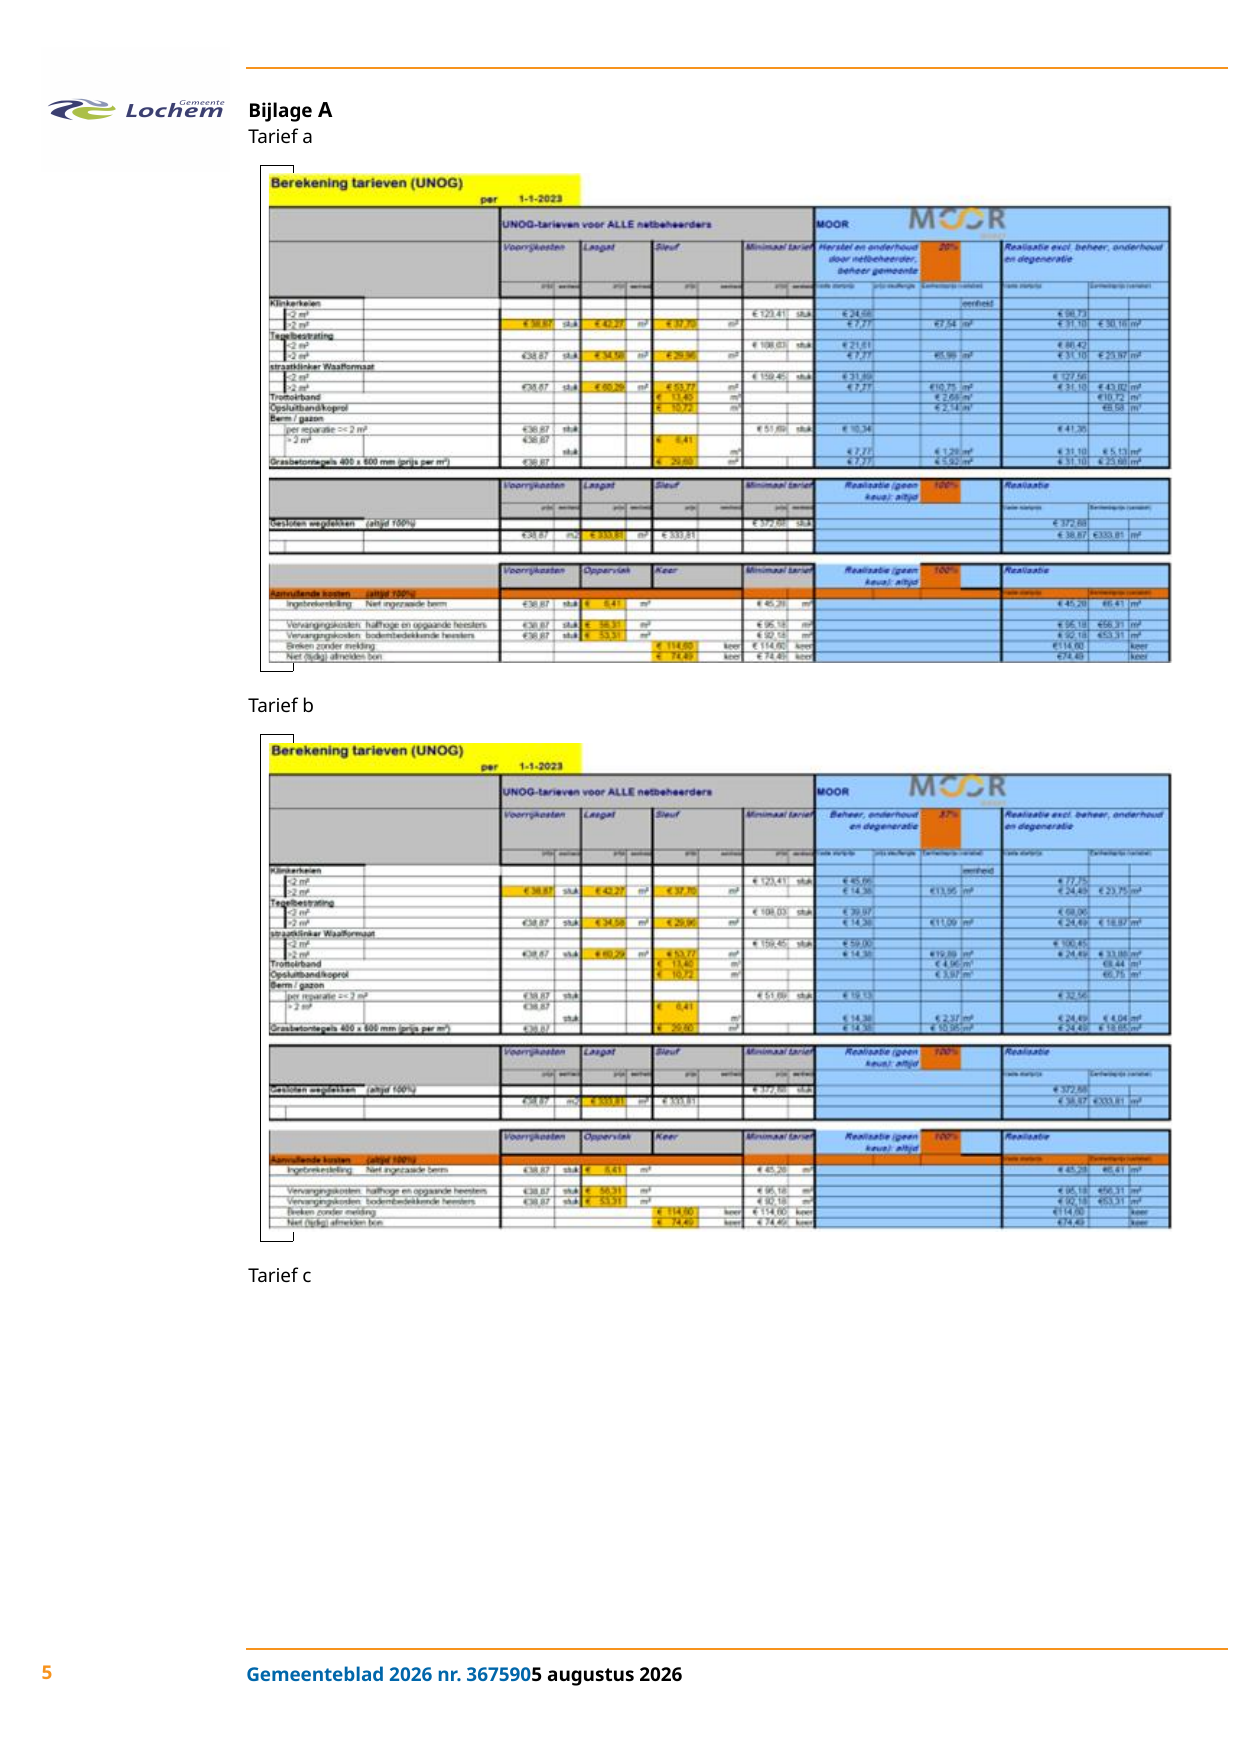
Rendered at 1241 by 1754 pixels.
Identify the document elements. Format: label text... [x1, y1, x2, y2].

picture [268, 173, 1173, 663]
text Tarief c [248, 1262, 1152, 1288]
picture [41, 47, 231, 172]
text Tarief b [248, 693, 1152, 718]
text Bijlage A [248, 95, 1152, 123]
text Tarief a [248, 123, 1152, 149]
picture [268, 743, 1173, 1232]
